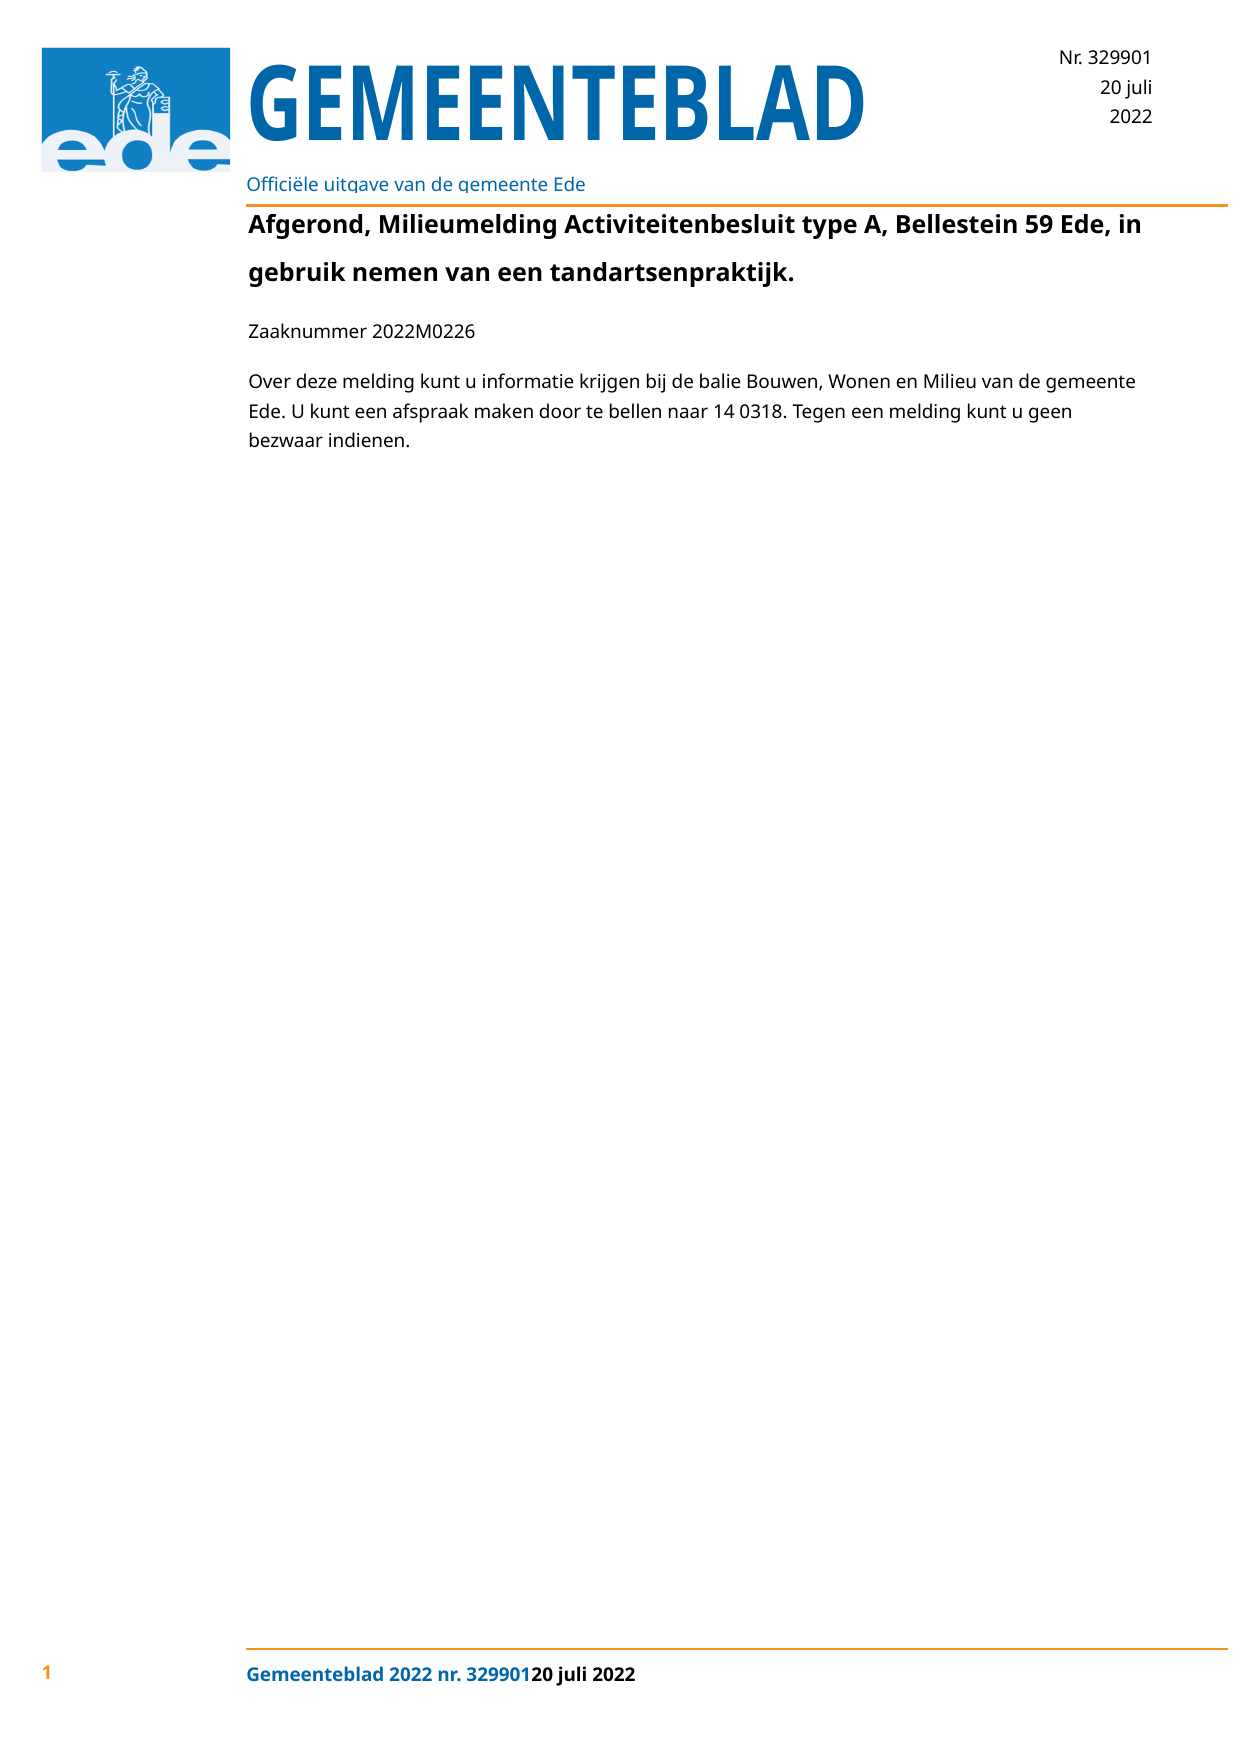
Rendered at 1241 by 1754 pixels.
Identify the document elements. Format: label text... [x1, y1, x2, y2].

text Zaaknummer 2022M0226 [248, 318, 1152, 344]
text Afgerond, Milieumelding Activiteitenbesluit type A, Bellestein 59 Ede, in gebruik nemen van een tandartsenpraktijk. [248, 207, 1152, 288]
picture [41, 47, 231, 172]
text Over deze melding kunt u informatie krijgen bij de balie Bouwen, Wonen en Milieu van de gemeente Ede. U kunt een afspraak maken door te bellen naar 14 0318. Tegen een melding kunt u geen bezwaar indienen. [248, 368, 1152, 453]
